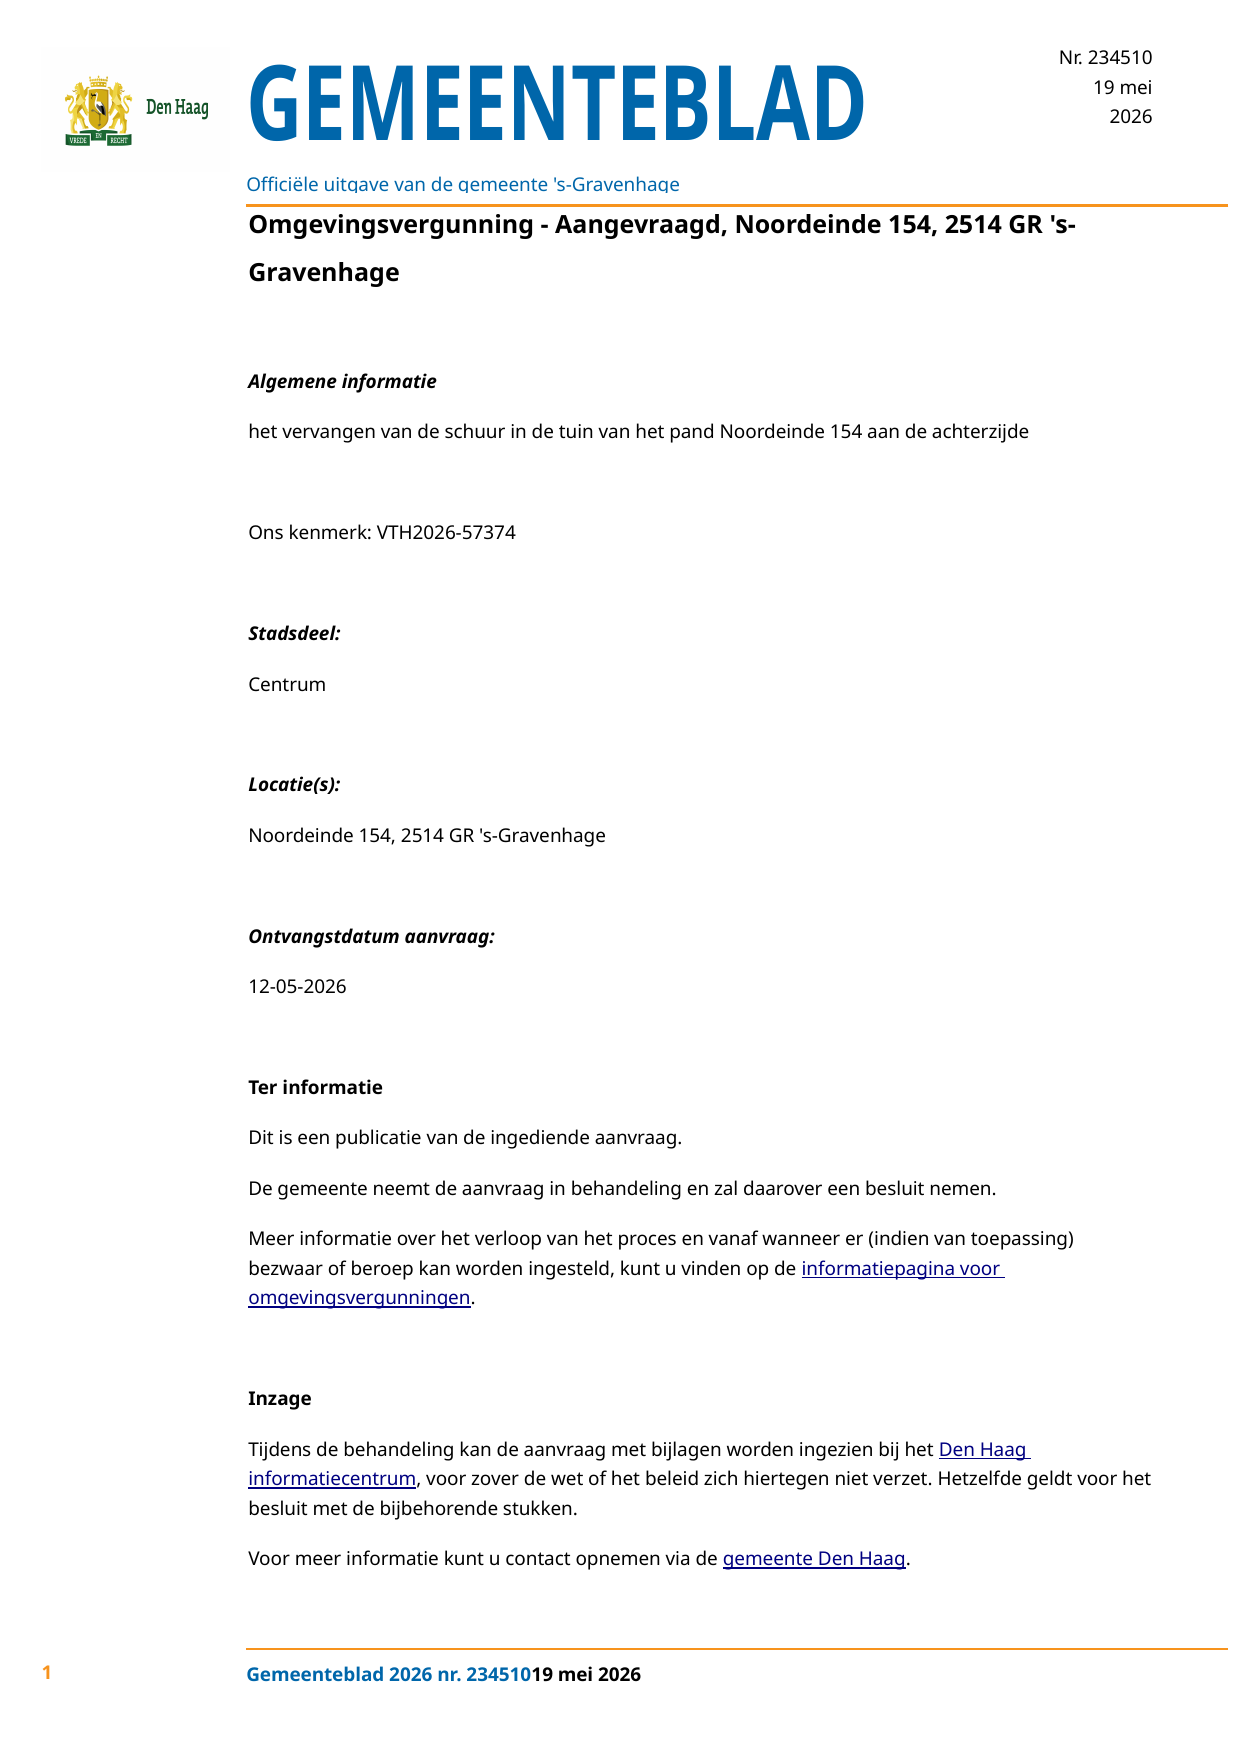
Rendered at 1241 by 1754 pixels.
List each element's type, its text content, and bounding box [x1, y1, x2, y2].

text Ons kenmerk: VTH2026-57374 [248, 519, 1152, 545]
text Centrum [248, 671, 1152, 697]
text Stadsdeel: [248, 620, 1152, 646]
text Meer informatie over het verloop van het proces en vanaf wanneer er (indien van toepassing) bezwaar of beroep kan worden ingesteld, kunt u vinden op de informatiepagina voor omgevingsvergunningen. [248, 1225, 1152, 1310]
text het vervangen van de schuur in de tuin van het pand Noordeinde 154 aan de achterzijde [248, 419, 1152, 444]
text Omgevingsvergunning - Aangevraagd, Noordeinde 154, 2514 GR 's-Gravenhage [248, 207, 1152, 288]
text Inzage [248, 1385, 1152, 1411]
text Voor meer informatie kunt u contact opnemen via de gemeente Den Haag. [248, 1545, 1152, 1571]
text Ter informatie [248, 1074, 1152, 1100]
text Algemene informatie [248, 368, 1152, 394]
text De gemeente neemt de aanvraag in behandeling en zal daarover een besluit nemen. [248, 1175, 1152, 1201]
picture [41, 47, 231, 172]
text Locatie(s): [248, 772, 1152, 797]
text Ontvangstdatum aanvraag: [248, 923, 1152, 949]
text Noordeinde 154, 2514 GR 's-Gravenhage [248, 822, 1152, 848]
text 12-05-2026 [248, 973, 1152, 999]
text Dit is een publicatie van de ingediende aanvraag. [248, 1124, 1152, 1150]
text Tijdens de behandeling kan de aanvraag met bijlagen worden ingezien bij het Den Haag informatiecentrum, voor zover de wet of het beleid zich hiertegen niet verzet. Hetzelfde geldt voor het besluit met de bijbehorende stukken. [248, 1436, 1152, 1521]
